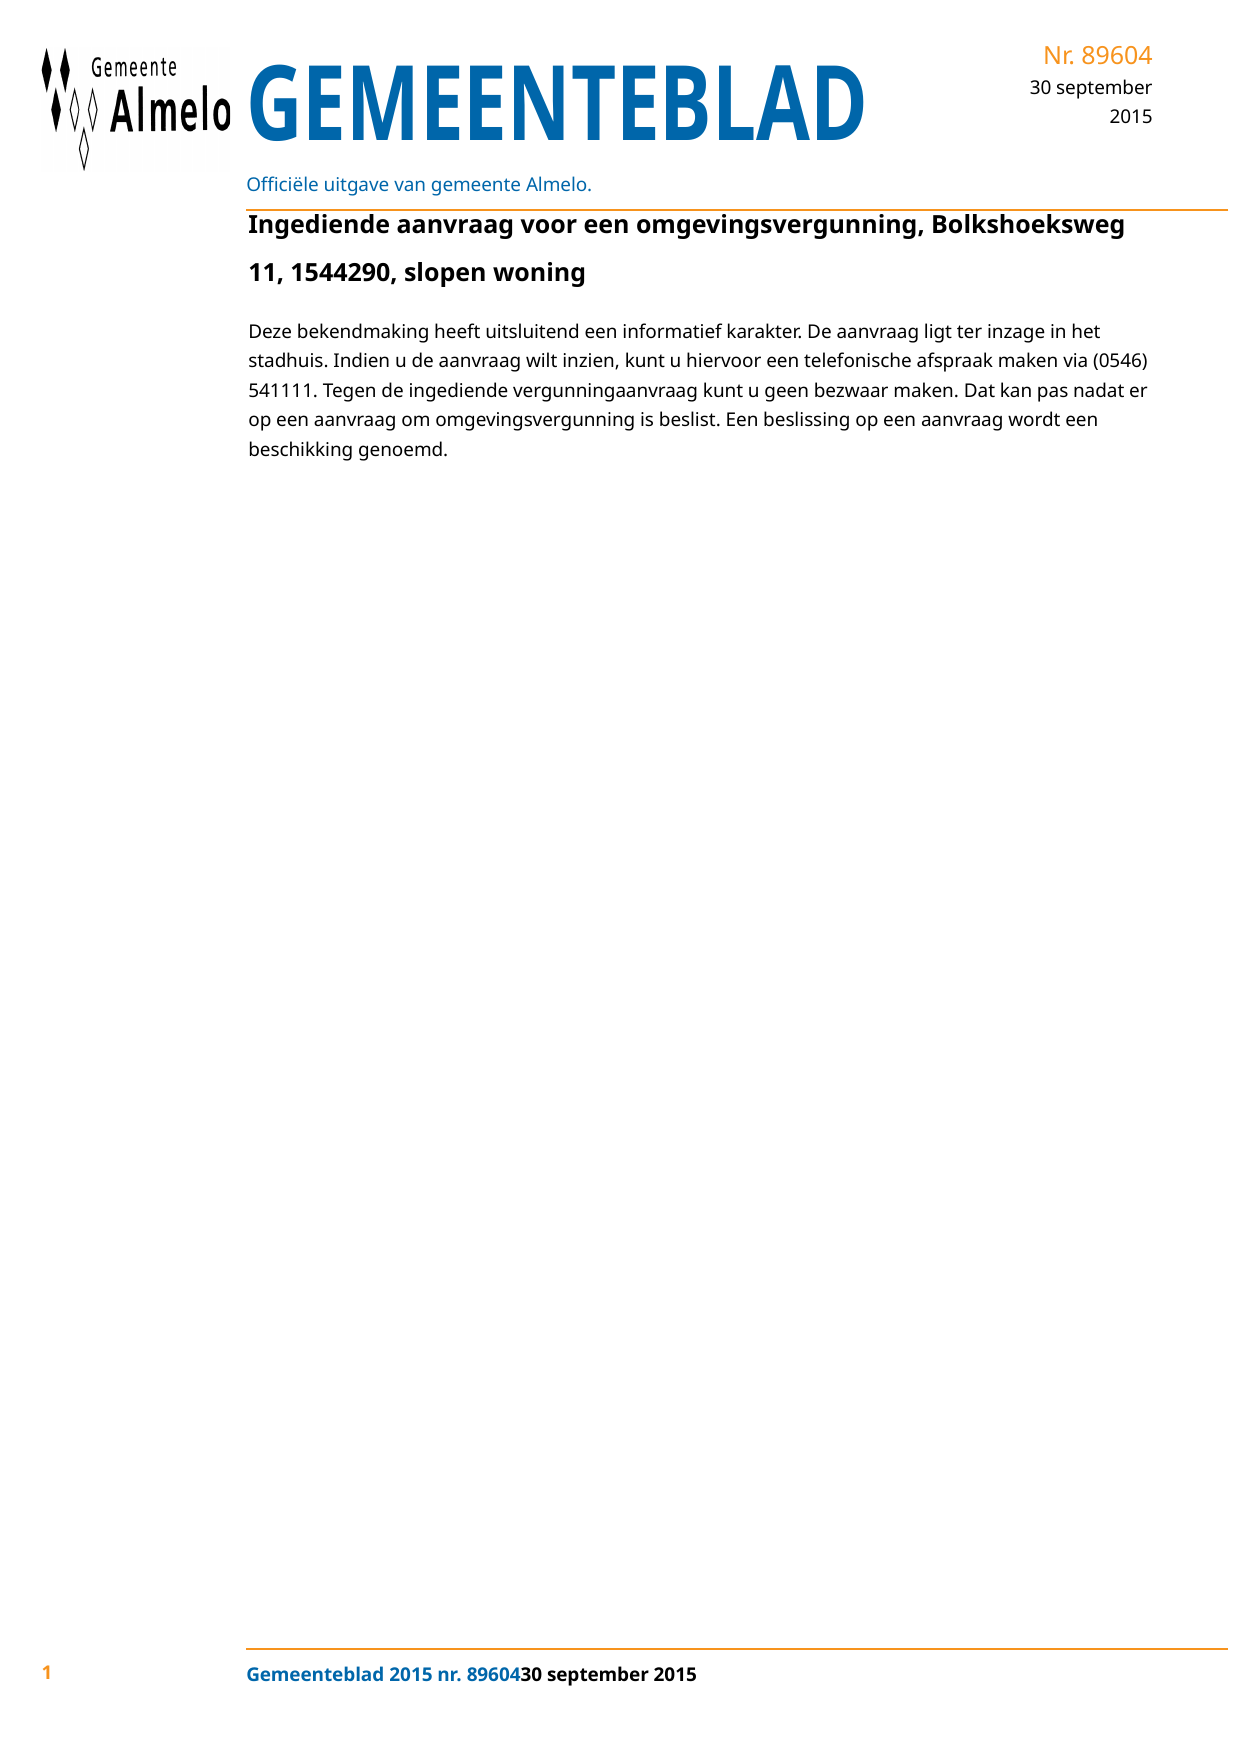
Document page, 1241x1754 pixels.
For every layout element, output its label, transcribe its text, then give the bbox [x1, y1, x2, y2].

text Ingediende aanvraag voor een omgevingsvergunning, Bolkshoeksweg 11, 1544290, slopen woning [248, 211, 1152, 288]
picture [41, 47, 231, 172]
text Deze bekendmaking heeft uitsluitend een informatief karakter. De aanvraag ligt ter inzage in het stadhuis. Indien u de aanvraag wilt inzien, kunt u hiervoor een telefonische afspraak maken via (0546) 541111. Tegen de ingediende vergunningaanvraag kunt u geen bezwaar maken. Dat kan pas nadat er op een aanvraag om omgevingsvergunning is beslist. Een beslissing op een aanvraag wordt een beschikking genoemd. [248, 318, 1152, 462]
